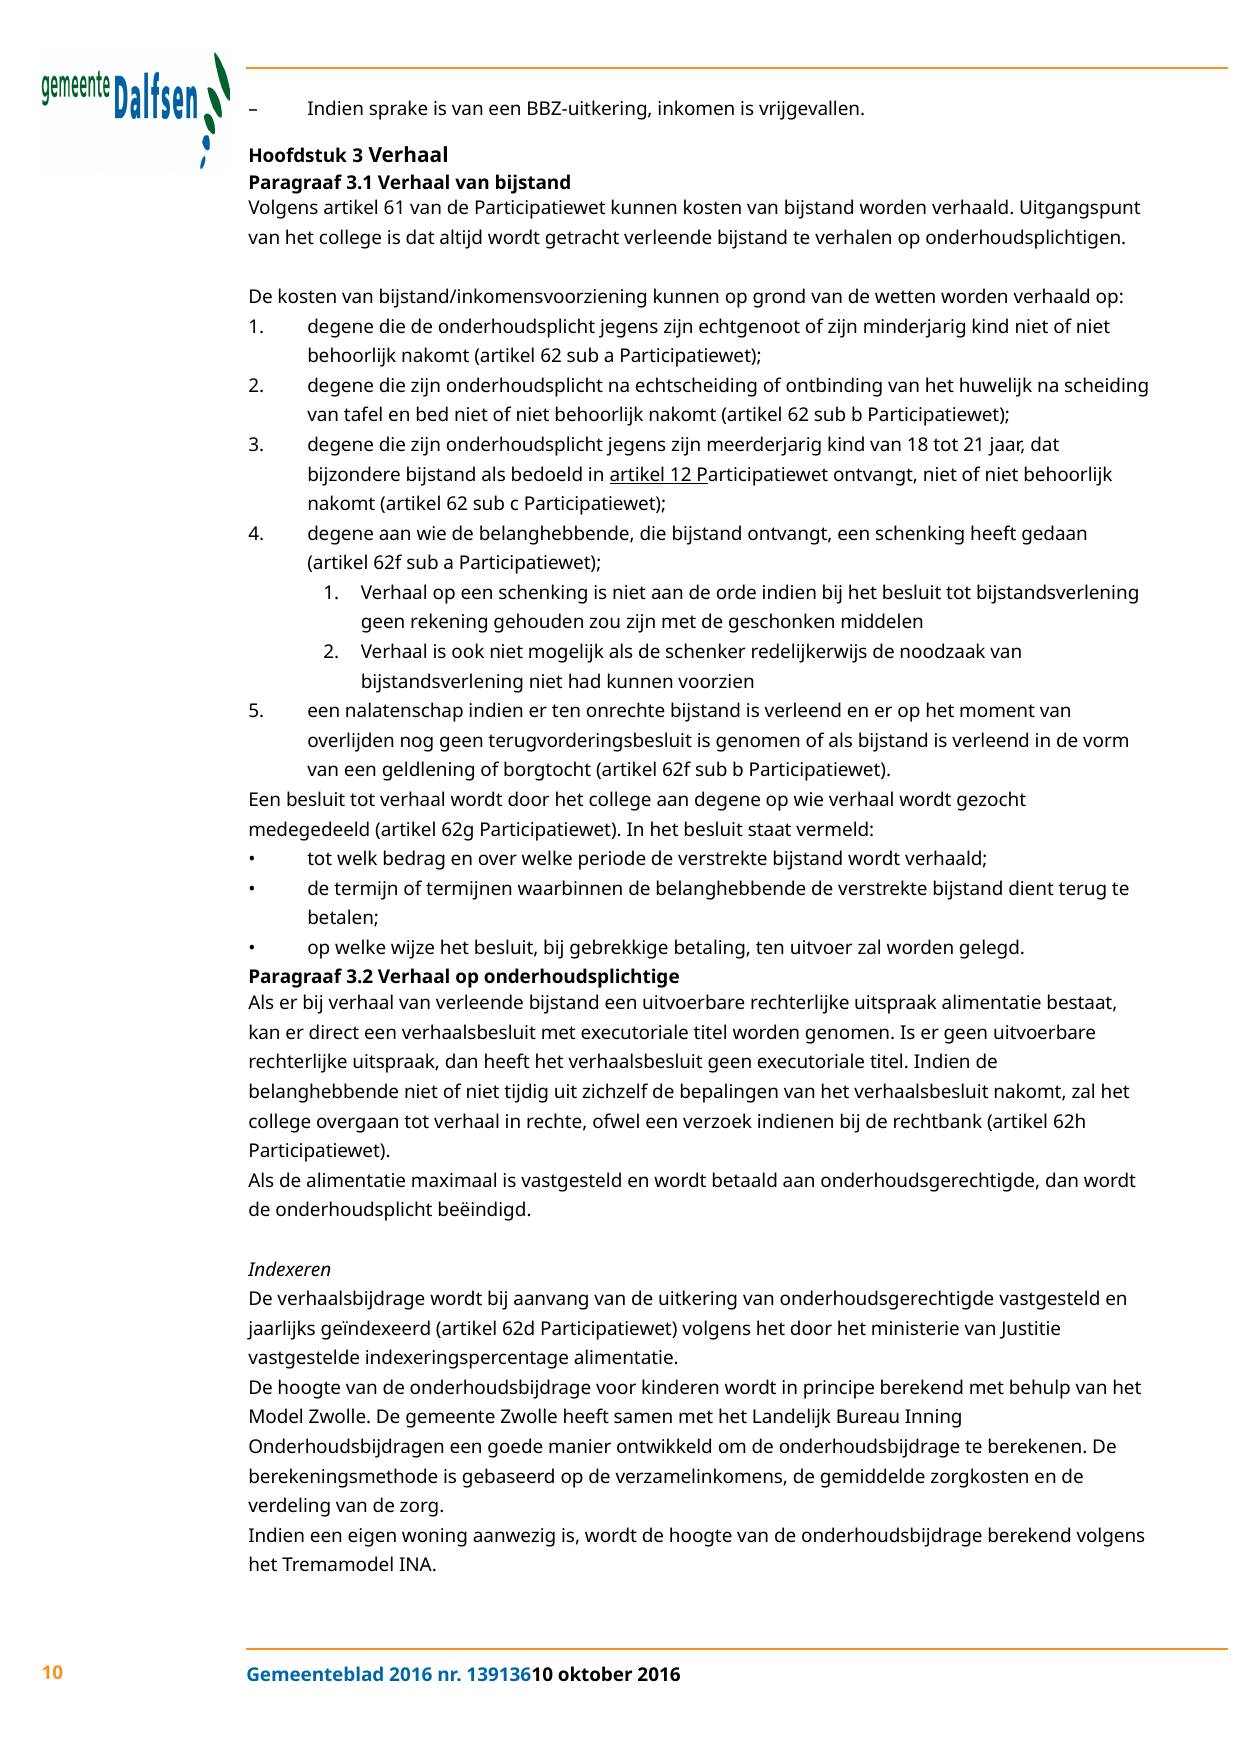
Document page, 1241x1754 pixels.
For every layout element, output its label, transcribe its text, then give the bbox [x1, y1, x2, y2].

list degene die de onderhoudsplicht jegens zijn echtgenoot of zijn minderjarig kind niet of niet behoorlijk nakomt (artikel 62 sub a Participatiewet); [248, 313, 1152, 368]
text Paragraaf 3.2 Verhaal op onderhoudsplichtige [248, 964, 1152, 989]
picture [41, 47, 231, 172]
list Verhaal op een schenking is niet aan de orde indien bij het besluit tot bijstandsverlening geen rekening gehouden zou zijn met de geschonken middelen [323, 579, 1152, 634]
list degene die zijn onderhoudsplicht jegens zijn meerderjarig kind van 18 tot 21 jaar, dat bijzondere bijstand als bedoeld in artikel 12 Participatiewet ontvangt, niet of niet behoorlijk nakomt (artikel 62 sub c Participatiewet); [248, 431, 1152, 516]
text De hoogte van de onderhoudsbijdrage voor kinderen wordt in principe berekend met behulp van het Model Zwolle. De gemeente Zwolle heeft samen met het Landelijk Bureau Inning Onderhoudsbijdragen een goede manier ontwikkeld om de onderhoudsbijdrage te berekenen. De berekeningsmethode is gebaseerd op de verzamelinkomens, de gemiddelde zorgkosten en de verdeling van de zorg. [248, 1374, 1152, 1518]
list de termijn of termijnen waarbinnen de belanghebbende de verstrekte bijstand dient terug te betalen; [248, 875, 1152, 930]
text Hoofdstuk 3 Verhaal [248, 140, 1152, 169]
text De kosten van bijstand/inkomensvoorziening kunnen op grond van de wetten worden verhaald op: [248, 283, 1152, 309]
list Verhaal is ook niet mogelijk als de schenker redelijkerwijs de noodzaak van bijstandsverlening niet had kunnen voorzien [323, 638, 1152, 694]
text Indexeren [248, 1256, 1152, 1281]
list op welke wijze het besluit, bij gebrekkige betaling, ten uitvoer zal worden gelegd. [248, 934, 1152, 960]
list tot welk bedrag en over welke periode de verstrekte bijstand wordt verhaald; [248, 845, 1152, 871]
text Indien een eigen woning aanwezig is, wordt de hoogte van de onderhoudsbijdrage berekend volgens het Tremamodel INA. [248, 1522, 1152, 1577]
list degene die zijn onderhoudsplicht na echtscheiding of ontbinding van het huwelijk na scheiding van tafel en bed niet of niet behoorlijk nakomt (artikel 62 sub b Participatiewet); [248, 372, 1152, 427]
text Als de alimentatie maximaal is vastgesteld en wordt betaald aan onderhoudsgerechtigde, dan wordt de onderhoudsplicht beëindigd. [248, 1167, 1152, 1222]
text De verhaalsbijdrage wordt bij aanvang van de uitkering van onderhoudsgerechtigde vastgesteld en jaarlijks geïndexeerd (artikel 62d Participatiewet) volgens het door het ministerie van Justitie vastgestelde indexeringspercentage alimentatie. [248, 1285, 1152, 1370]
text Een besluit tot verhaal wordt door het college aan degene op wie verhaal wordt gezocht medegedeeld (artikel 62g Participatiewet). In het besluit staat vermeld: [248, 786, 1152, 842]
text Paragraaf 3.1 Verhaal van bijstand [248, 169, 1152, 194]
text Als er bij verhaal van verleende bijstand een uitvoerbare rechterlijke uitspraak alimentatie bestaat, kan er direct een verhaalsbesluit met executoriale titel worden genomen. Is er geen uitvoerbare rechterlijke uitspraak, dan heeft het verhaalsbesluit geen executoriale titel. Indien de belanghebbende niet of niet tijdig uit zichzelf de bepalingen van het verhaalsbesluit nakomt, zal het college overgaan tot verhaal in rechte, ofwel een verzoek indienen bij de rechtbank (artikel 62h Participatiewet). [248, 989, 1152, 1163]
list een nalatenschap indien er ten onrechte bijstand is verleend en er op het moment van overlijden nog geen terugvorderingsbesluit is genomen of als bijstand is verleend in de vorm van een geldlening of borgtocht (artikel 62f sub b Participatiewet). [248, 697, 1152, 782]
list degene aan wie de belanghebbende, die bijstand ontvangt, een schenking heeft gedaan (artikel 62f sub a Participatiewet); [248, 520, 1152, 575]
text Volgens artikel 61 van de Participatiewet kunnen kosten van bijstand worden verhaald. Uitgangspunt van het college is dat altijd wordt getracht verleende bijstand te verhalen op onderhoudsplichtigen. [248, 194, 1152, 250]
list Indien sprake is van een BBZ-uitkering, inkomen is vrijgevallen. [248, 95, 1152, 121]
